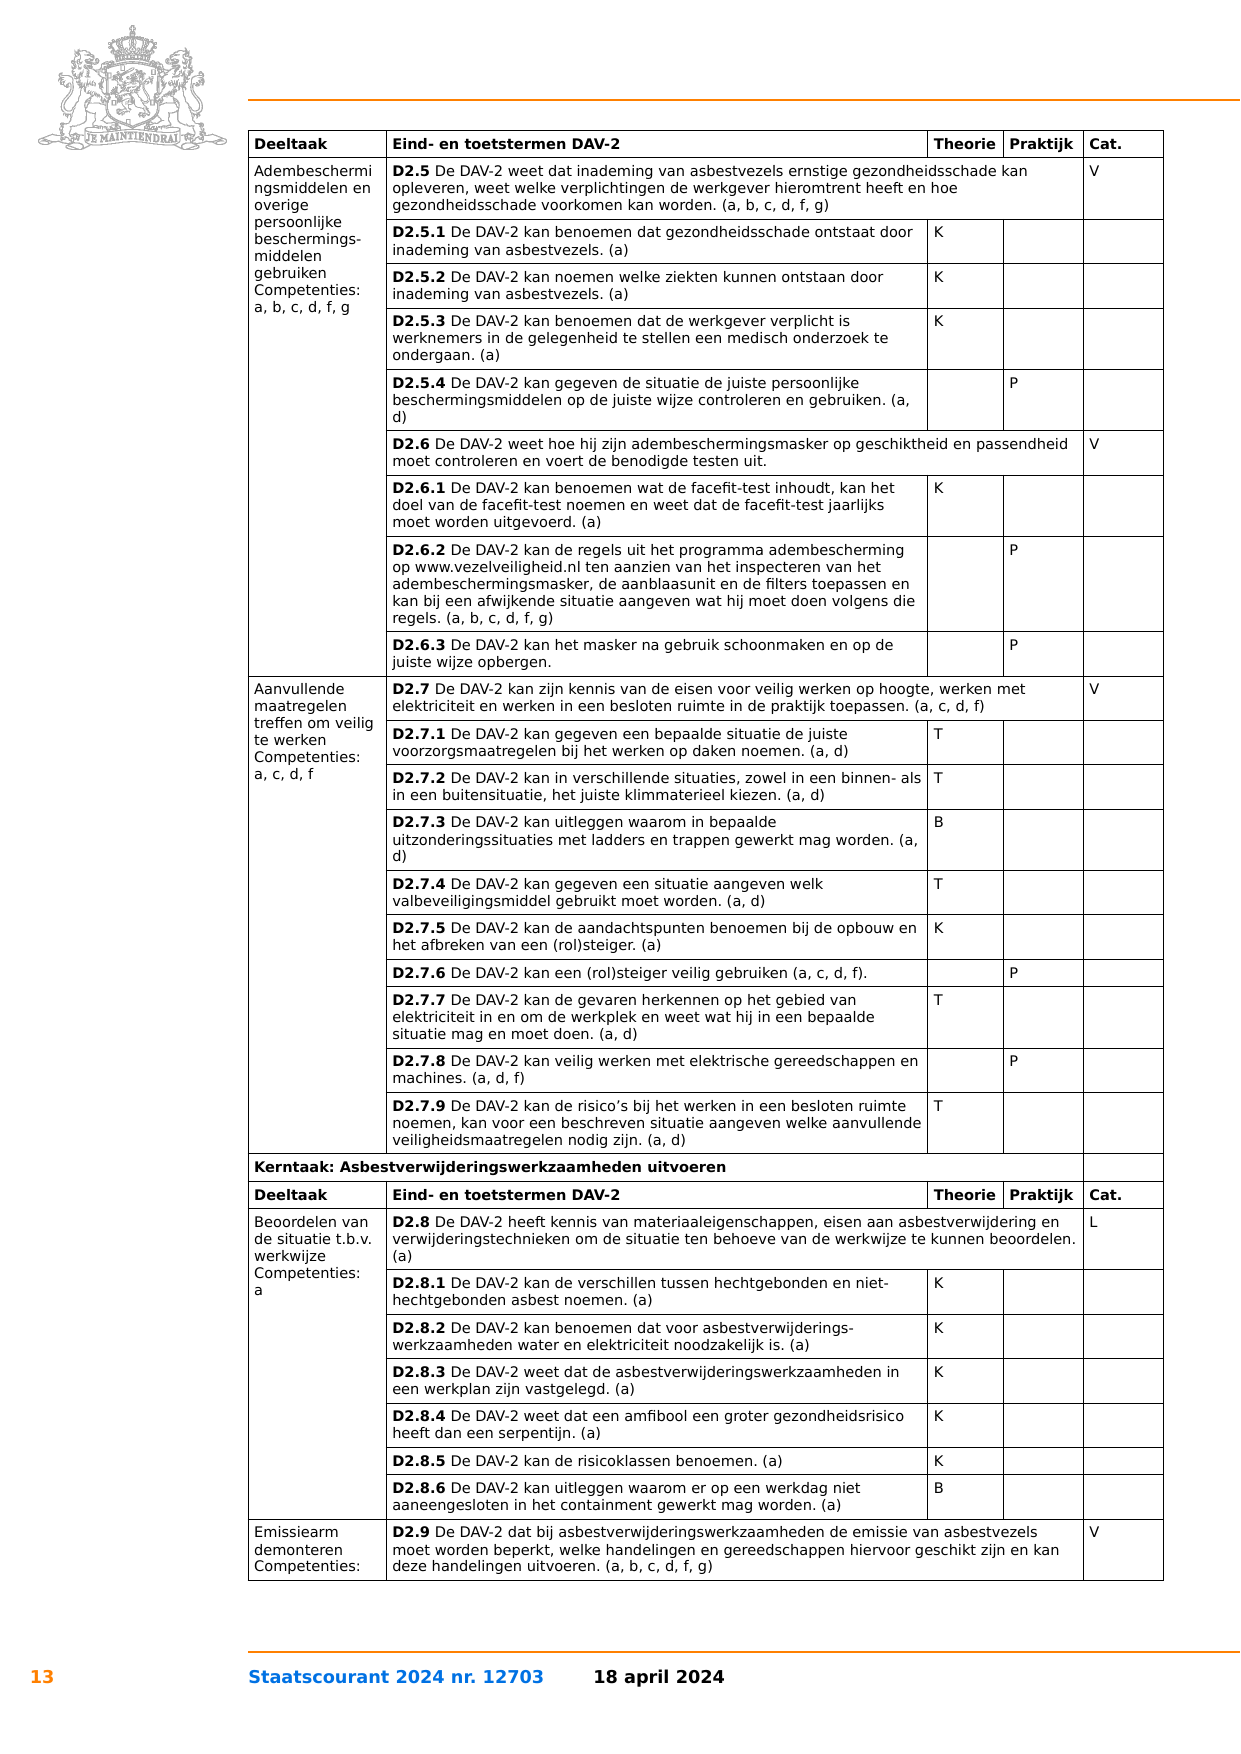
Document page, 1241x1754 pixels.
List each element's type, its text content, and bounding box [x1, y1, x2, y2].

table_cell Theorie [928, 131, 1003, 157]
table_cell Cat. [1084, 131, 1163, 157]
table_cell K [928, 476, 1003, 536]
table_cell D2.7.6 De DAV-2 kan een (rol)steiger veilig gebruiken (a, c, d, f). [387, 960, 927, 986]
table_cell Cat. [1084, 1182, 1163, 1208]
table_cell [1084, 1093, 1163, 1153]
table_cell [1004, 810, 1083, 870]
table_cell T [928, 987, 1003, 1047]
table_cell D2.8.6 De DAV-2 kan uitleggen waarom er op een werkdag niet aaneengesloten in het containment gewerkt mag worden. (a) [387, 1475, 927, 1519]
table_cell K [928, 1270, 1003, 1314]
table_cell Theorie [928, 1182, 1003, 1208]
table_cell D2.8.2 De DAV-2 kan benoemen dat voor asbestverwijderings-werkzaamheden water en elektriciteit noodzakelijk is. (a) [387, 1315, 927, 1358]
table_cell K [928, 915, 1003, 959]
table_cell [1084, 309, 1163, 369]
table_cell K [928, 220, 1003, 263]
table_cell [1084, 960, 1163, 986]
table_cell D2.8.3 De DAV-2 weet dat de asbestverwijderingswerkzaamheden in een werkplan zijn vastgelegd. (a) [387, 1359, 927, 1402]
table_cell V [1084, 158, 1163, 219]
table_cell D2.6.3 De DAV-2 kan het masker na gebruik schoonmaken en op de juiste wijze opbergen. [387, 632, 927, 676]
table_cell [1084, 915, 1163, 959]
table_cell [1004, 1093, 1083, 1153]
table_cell D2.5.3 De DAV-2 kan benoemen dat de werkgever verplicht is werknemers in de gelegenheid te stellen een medisch onderzoek te ondergaan. (a) [387, 309, 927, 369]
table_cell D2.8.4 De DAV-2 weet dat een amfibool een groter gezondheidsrisico heeft dan een serpentijn. (a) [387, 1404, 927, 1447]
table_cell Eind- en toetstermen DAV-2 [387, 1182, 927, 1208]
table_cell [1004, 264, 1083, 307]
table_cell Adembeschermingsmiddelen en overige persoonlijke beschermings- middelen gebruiken Competenties: a, b, c, d, f, g [249, 158, 386, 676]
table_cell D2.6 De DAV-2 weet hoe hij zijn adembeschermingsmasker op geschiktheid en passendheid moet controleren en voert de benodigde testen uit. [387, 431, 1083, 474]
table_cell [928, 632, 1003, 676]
table_cell [1084, 1475, 1163, 1519]
table_cell D2.8.5 De DAV-2 kan de risicoklassen benoemen. (a) [387, 1448, 927, 1474]
table_cell [1004, 721, 1083, 764]
table_cell [1004, 476, 1083, 536]
table_cell B [928, 1475, 1003, 1519]
table_cell [1004, 1315, 1083, 1358]
table_cell D2.7.3 De DAV-2 kan uitleggen waarom in bepaalde uitzonderingssituaties met ladders en trappen gewerkt mag worden. (a, d) [387, 810, 927, 870]
table_cell Deeltaak [249, 131, 386, 157]
table_cell D2.9 De DAV-2 dat bij asbestverwijderingswerkzaamheden de emissie van asbestvezels moet worden beperkt, welke handelingen en gereedschappen hiervoor geschikt zijn en kan deze handelingen uitvoeren. (a, b, c, d, f, g) [387, 1520, 1083, 1580]
table_cell [928, 537, 1003, 631]
table_cell [1084, 1154, 1163, 1181]
table_cell Beoordelen van de situatie t.b.v. werkwijze Competenties: a [249, 1209, 386, 1519]
table_cell [1004, 915, 1083, 959]
table_cell T [928, 721, 1003, 764]
table_cell Praktijk [1004, 131, 1083, 157]
table_cell [1084, 476, 1163, 536]
table_cell [928, 1049, 1003, 1092]
table_cell [1004, 1359, 1083, 1402]
table_cell K [928, 1359, 1003, 1402]
table_cell [1004, 309, 1083, 369]
table_cell Kerntaak: Asbestverwijderingswerkzaamheden uitvoeren [249, 1154, 1083, 1181]
table_cell D2.7 De DAV-2 kan zijn kennis van de eisen voor veilig werken op hoogte, werken met elektriciteit en werken in een besloten ruimte in de praktijk toepassen. (a, c, d, f) [387, 677, 1083, 720]
picture [38, 25, 227, 150]
table_cell [1004, 871, 1083, 914]
table_cell [1004, 765, 1083, 809]
table_cell K [928, 264, 1003, 307]
table_cell D2.7.4 De DAV-2 kan gegeven een situatie aangeven welk valbeveiligingsmiddel gebruikt moet worden. (a, d) [387, 871, 927, 914]
table_cell D2.5.4 De DAV-2 kan gegeven de situatie de juiste persoonlijke beschermingsmiddelen op de juiste wijze controleren en gebruiken. (a, d) [387, 370, 927, 430]
table_cell [1004, 1404, 1083, 1447]
table_cell V [1084, 431, 1163, 474]
table_cell [1084, 1049, 1163, 1092]
table_cell [928, 370, 1003, 430]
table_cell [1084, 987, 1163, 1047]
table_cell T [928, 871, 1003, 914]
table_cell D2.5.2 De DAV-2 kan noemen welke ziekten kunnen ontstaan door inademing van asbestvezels. (a) [387, 264, 927, 307]
table_cell [1084, 220, 1163, 263]
table_cell [1084, 871, 1163, 914]
table_cell P [1004, 632, 1083, 676]
table_cell [1084, 1315, 1163, 1358]
table_cell [1084, 1404, 1163, 1447]
table_cell D2.8.1 De DAV-2 kan de verschillen tussen hechtgebonden en niet-hechtgebonden asbest noemen. (a) [387, 1270, 927, 1314]
table_cell [1084, 1359, 1163, 1402]
table_cell [1004, 220, 1083, 263]
table_cell B [928, 810, 1003, 870]
table_cell K [928, 1404, 1003, 1447]
table_cell D2.7.1 De DAV-2 kan gegeven een bepaalde situatie de juiste voorzorgsmaatregelen bij het werken op daken noemen. (a, d) [387, 721, 927, 764]
table_cell T [928, 1093, 1003, 1153]
table_cell D2.6.1 De DAV-2 kan benoemen wat de facefit-test inhoudt, kan het doel van de facefit-test noemen en weet dat de facefit-test jaarlijks moet worden uitgevoerd. (a) [387, 476, 927, 536]
table_cell D2.6.2 De DAV-2 kan de regels uit het programma adembescherming op www.vezelveiligheid.nl ten aanzien van het inspecteren van het adembeschermingsmasker, de aanblaasunit en de filters toepassen en kan bij een afwijkende situatie aangeven wat hij moet doen volgens die regels. (a, b, c, d, f, g) [387, 537, 927, 631]
table_cell [928, 960, 1003, 986]
table_cell [1084, 632, 1163, 676]
table_cell [1004, 1448, 1083, 1474]
table_cell D2.8 De DAV-2 heeft kennis van materiaaleigenschappen, eisen aan asbestverwijdering en verwijderingstechnieken om de situatie ten behoeve van de werkwijze te kunnen beoordelen. (a) [387, 1209, 1083, 1269]
table_cell Emissiearm demonteren Competenties: [249, 1520, 386, 1580]
table_cell K [928, 1448, 1003, 1474]
table_cell [1084, 370, 1163, 430]
table_cell [1084, 765, 1163, 809]
table_cell Praktijk [1004, 1182, 1083, 1208]
table_cell Aanvullende maatregelen treffen om veilig te werken Competenties: a, c, d, f [249, 677, 386, 1153]
table_cell K [928, 309, 1003, 369]
table_cell P [1004, 537, 1083, 631]
table_cell D2.5 De DAV-2 weet dat inademing van asbestvezels ernstige gezondheidsschade kan opleveren, weet welke verplichtingen de werkgever hieromtrent heeft en hoe gezondheidsschade voorkomen kan worden. (a, b, c, d, f, g) [387, 158, 1083, 219]
table_cell K [928, 1315, 1003, 1358]
table_cell [1084, 264, 1163, 307]
table_cell D2.7.9 De DAV-2 kan de risico’s bij het werken in een besloten ruimte noemen, kan voor een beschreven situatie aangeven welke aanvullende veiligheidsmaatregelen nodig zijn. (a, d) [387, 1093, 927, 1153]
table_cell V [1084, 1520, 1163, 1580]
table_cell [1084, 810, 1163, 870]
table_cell P [1004, 960, 1083, 986]
table_cell D2.7.2 De DAV-2 kan in verschillende situaties, zowel in een binnen- als in een buitensituatie, het juiste klimmaterieel kiezen. (a, d) [387, 765, 927, 809]
table_cell [1084, 537, 1163, 631]
table_cell [1084, 1270, 1163, 1314]
table_cell [1004, 1475, 1083, 1519]
table_cell T [928, 765, 1003, 809]
table_cell [1084, 721, 1163, 764]
table_cell Deeltaak [249, 1182, 386, 1208]
table_cell D2.5.1 De DAV-2 kan benoemen dat gezondheidsschade ontstaat door inademing van asbestvezels. (a) [387, 220, 927, 263]
table_cell D2.7.7 De DAV-2 kan de gevaren herkennen op het gebied van elektriciteit in en om de werkplek en weet wat hij in een bepaalde situatie mag en moet doen. (a, d) [387, 987, 927, 1047]
table_cell [1004, 987, 1083, 1047]
table_cell D2.7.8 De DAV-2 kan veilig werken met elektrische gereedschappen en machines. (a, d, f) [387, 1049, 927, 1092]
table_cell V [1084, 677, 1163, 720]
table_cell Eind- en toetstermen DAV-2 [387, 131, 927, 157]
table_cell [1084, 1448, 1163, 1474]
table_cell [1004, 1270, 1083, 1314]
table_cell P [1004, 1049, 1083, 1092]
table_cell P [1004, 370, 1083, 430]
table_cell D2.7.5 De DAV-2 kan de aandachtspunten benoemen bij de opbouw en het afbreken van een (rol)steiger. (a) [387, 915, 927, 959]
table_cell L [1084, 1209, 1163, 1269]
